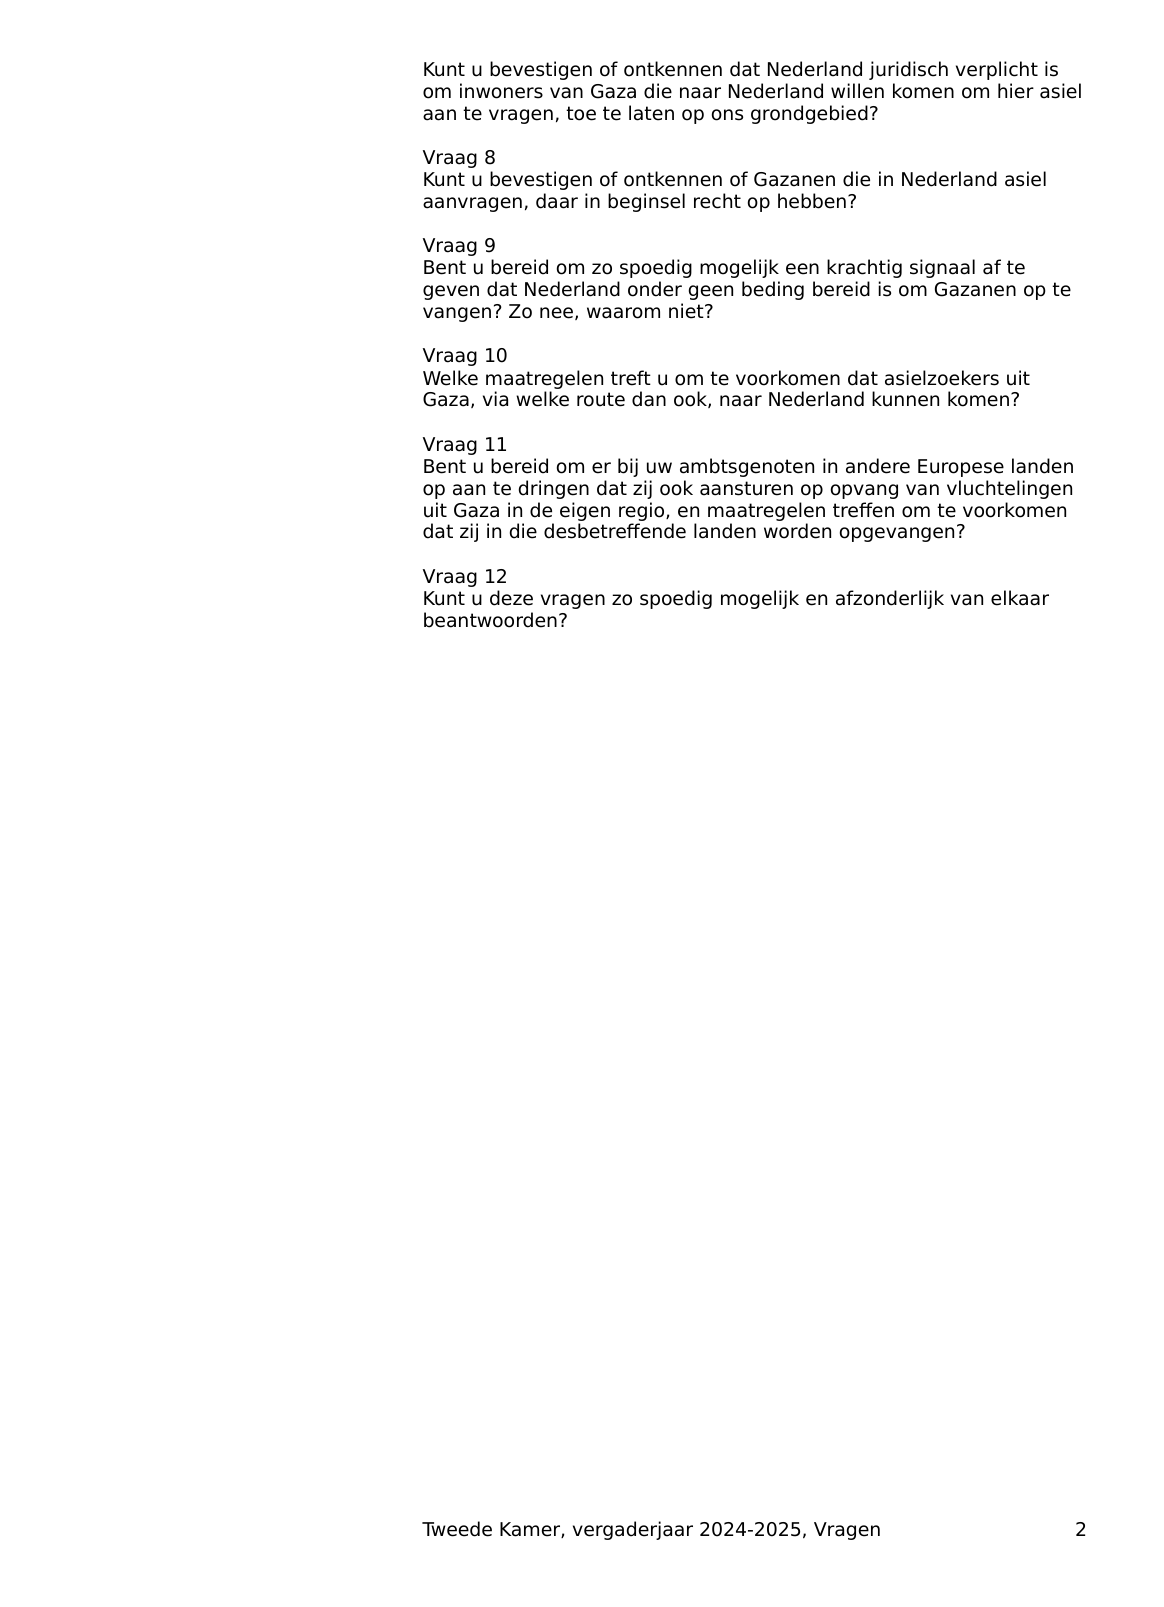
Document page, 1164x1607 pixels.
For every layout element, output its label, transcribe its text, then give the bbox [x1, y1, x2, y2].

text Vraag 8 [422, 147, 1087, 169]
text Kunt u bevestigen of ontkennen of Gazanen die in Nederland asiel aanvragen, daar in beginsel recht op hebben? [422, 169, 1087, 213]
text Vraag 9 [422, 235, 1087, 257]
text Bent u bereid om er bij uw ambtsgenoten in andere Europese landen op aan te dringen dat zij ook aansturen op opvang van vluchtelingen uit Gaza in de eigen regio, en maatregelen treffen om te voorkomen dat zij in die desbetreffende landen worden opgevangen? [422, 456, 1087, 543]
text Vraag 12 [422, 566, 1087, 588]
text Kunt u bevestigen of ontkennen dat Nederland juridisch verplicht is om inwoners van Gaza die naar Nederland willen komen om hier asiel aan te vragen, toe te laten op ons grondgebied? [422, 59, 1087, 125]
text Kunt u deze vragen zo spoedig mogelijk en afzonderlijk van elkaar beantwoorden? [422, 588, 1087, 632]
text Vraag 11 [422, 433, 1087, 456]
text Bent u bereid om zo spoedig mogelijk een krachtig signaal af te geven dat Nederland onder geen beding bereid is om Gazanen op te vangen? Zo nee, waarom niet? [422, 257, 1087, 323]
text Vraag 10 [422, 345, 1087, 367]
text Welke maatregelen treft u om te voorkomen dat asielzoekers uit Gaza, via welke route dan ook, naar Nederland kunnen komen? [422, 367, 1087, 411]
